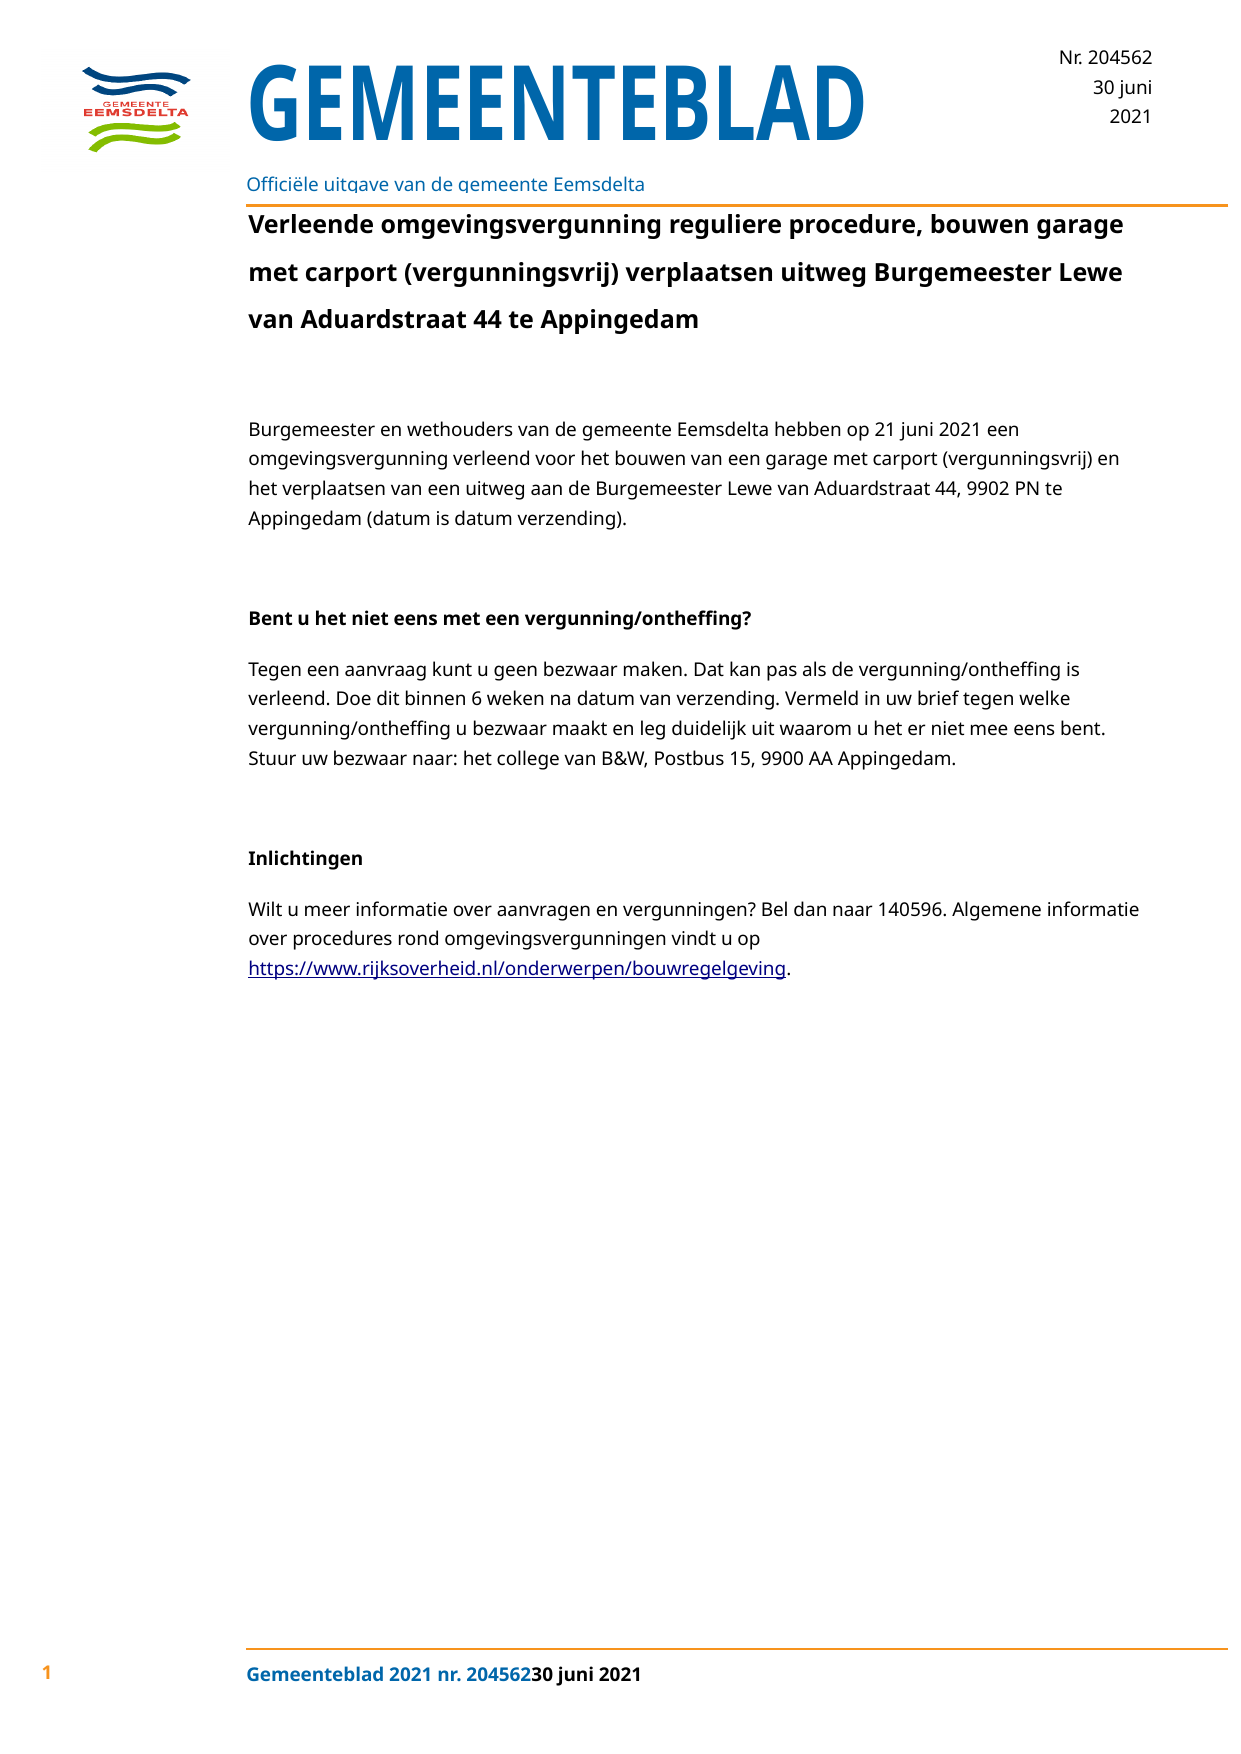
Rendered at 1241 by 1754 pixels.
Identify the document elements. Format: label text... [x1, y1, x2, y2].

picture [41, 47, 231, 172]
text Inlichtingen [248, 846, 1152, 871]
text Wilt u meer informatie over aanvragen en vergunningen? Bel dan naar 140596. Algemene informatie over procedures rond omgevingsvergunningen vindt u op https://www.rijksoverheid.nl/onderwerpen/bouwregelgeving. [248, 896, 1152, 981]
text Burgemeester en wethouders van de gemeente Eemsdelta hebben op 21 juni 2021 een omgevingsvergunning verleend voor het bouwen van een garage met carport (vergunningsvrij) en het verplaatsen van een uitweg aan de Burgemeester Lewe van Aduardstraat 44, 9902 PN te Appingedam (datum is datum verzending). [248, 416, 1152, 530]
text Tegen een aanvraag kunt u geen bezwaar maken. Dat kan pas als de vergunning/ontheffing is verleend. Doe dit binnen 6 weken na datum van verzending. Vermeld in uw brief tegen welke vergunning/ontheffing u bezwaar maakt en leg duidelijk uit waarom u het er niet mee eens bent. Stuur uw bezwaar naar: het college van B&W, Postbus 15, 9900 AA Appingedam. [248, 656, 1152, 770]
text Bent u het niet eens met een vergunning/ontheffing? [248, 606, 1152, 631]
text Verleende omgevingsvergunning reguliere procedure, bouwen garage met carport (vergunningsvrij) verplaatsen uitweg Burgemeester Lewe van Aduardstraat 44 te Appingedam [248, 207, 1152, 336]
